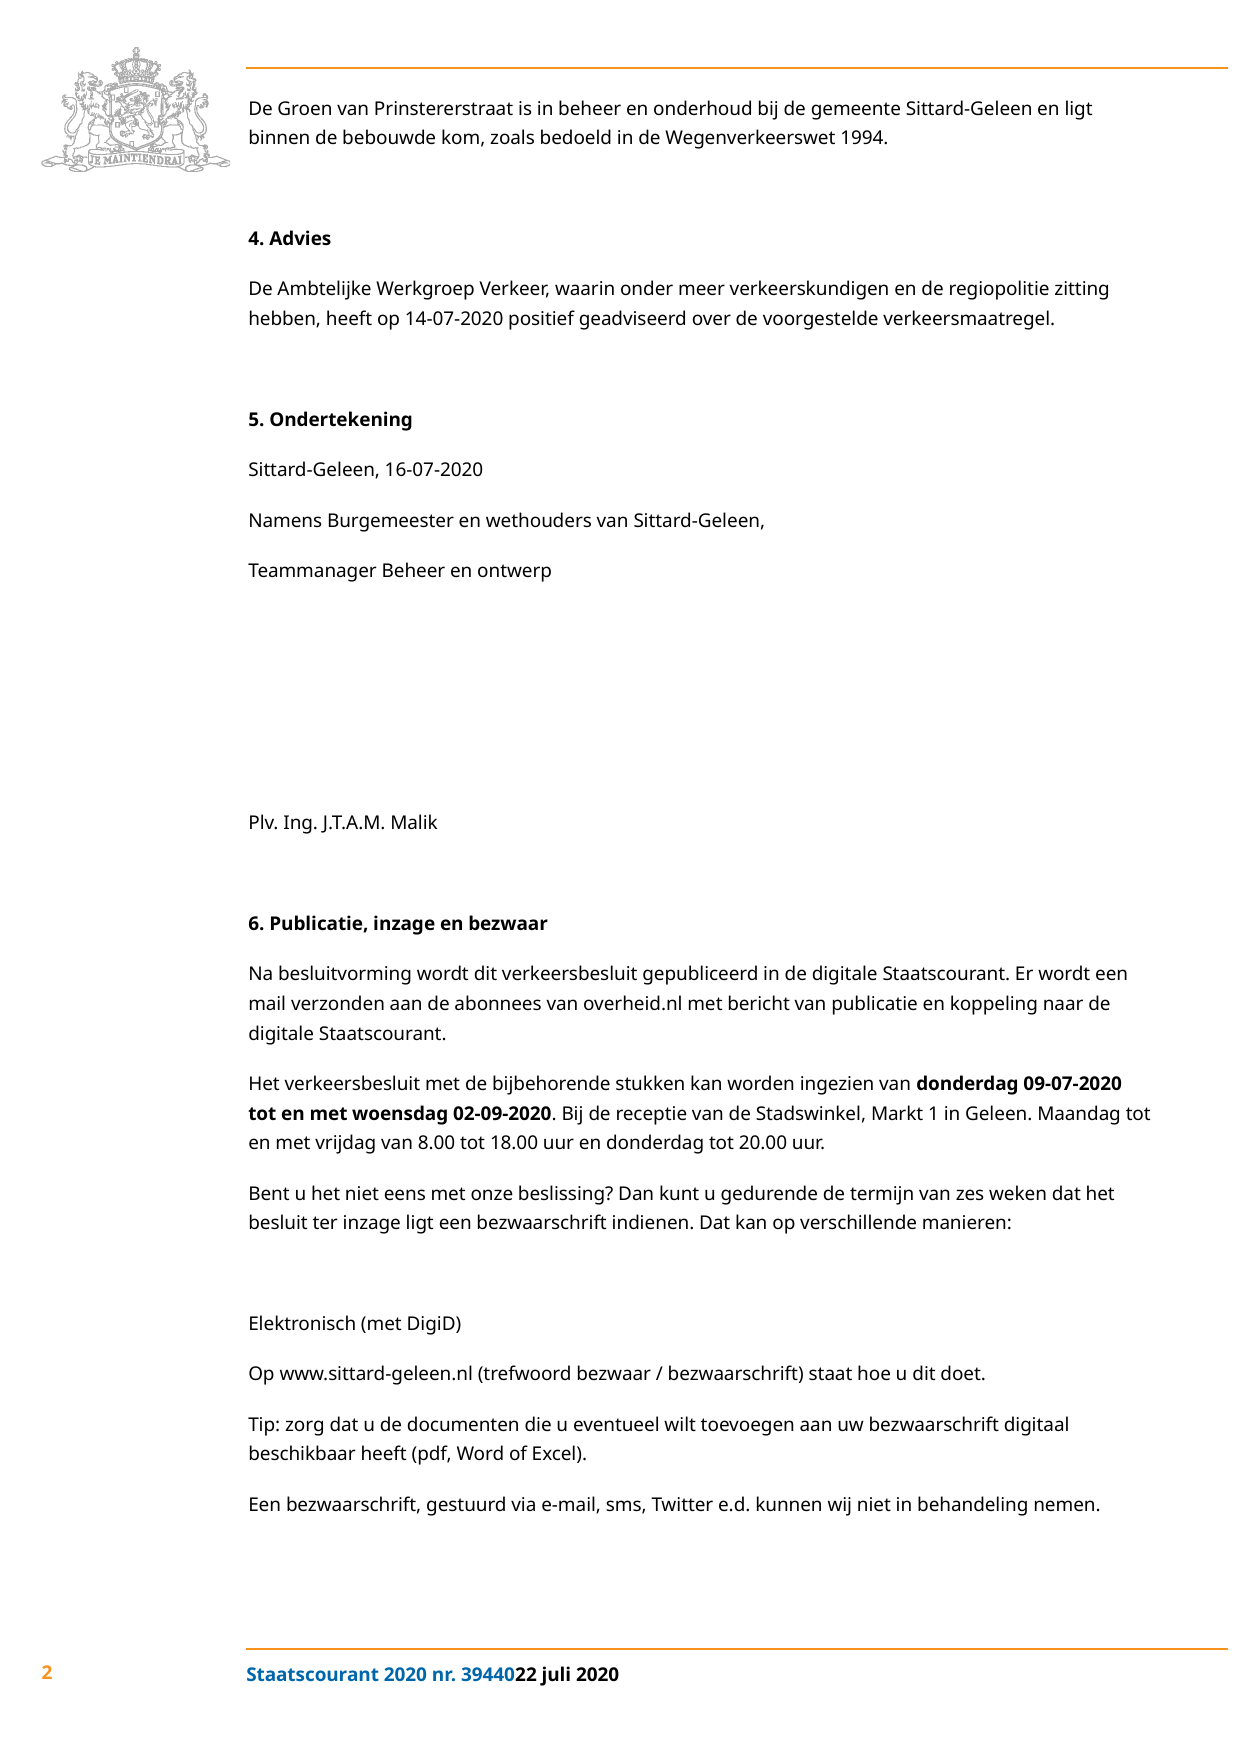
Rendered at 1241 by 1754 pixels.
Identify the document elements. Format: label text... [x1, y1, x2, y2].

text 4. Advies [248, 225, 1152, 251]
text Sittard-Geleen, 16-07-2020 [248, 456, 1152, 482]
text 6. Publicatie, inzage en bezwaar [248, 910, 1152, 936]
text Teammanager Beheer en ontwerp [248, 557, 1152, 583]
text Tip: zorg dat u de documenten die u eventueel wilt toevoegen aan uw bezwaarschrift digitaal beschikbaar heeft (pdf, Word of Excel). [248, 1411, 1152, 1466]
text Na besluitvorming wordt dit verkeersbesluit gepubliceerd in de digitale Staatscourant. Er wordt een mail verzonden aan de abonnees van overheid.nl met bericht van publicatie en koppeling naar de digitale Staatscourant. [248, 961, 1152, 1046]
text Het verkeersbesluit met de bijbehorende stukken kan worden ingezien van donderdag 09-07-2020 tot en met woensdag 02-09-2020. Bij de receptie van de Stadswinkel, Markt 1 in Geleen. Maandag tot en met vrijdag van 8.00 tot 18.00 uur en donderdag tot 20.00 uur. [248, 1070, 1152, 1155]
text Namens Burgemeester en wethouders van Sittard-Geleen, [248, 507, 1152, 533]
text 5. Ondertekening [248, 406, 1152, 432]
text Een bezwaarschrift, gestuurd via e-mail, sms, Twitter e.d. kunnen wij niet in behandeling nemen. [248, 1491, 1152, 1517]
text De Ambtelijke Werkgroep Verkeer, waarin onder meer verkeerskundigen en de regiopolitie zitting hebben, heeft op 14-07-2020 positief geadviseerd over de voorgestelde verkeersmaatregel. [248, 276, 1152, 331]
text Plv. Ing. J.T.A.M. Malik [248, 809, 1152, 835]
text Elektronisch (met DigiD) [248, 1310, 1152, 1336]
picture [41, 47, 231, 172]
text Bent u het niet eens met onze beslissing? Dan kunt u gedurende de termijn van zes weken dat het besluit ter inzage ligt een bezwaarschrift indienen. Dat kan op verschillende manieren: [248, 1180, 1152, 1235]
text Op www.sittard-geleen.nl (trefwoord bezwaar / bezwaarschrift) staat hoe u dit doet. [248, 1361, 1152, 1386]
text De Groen van Prinstererstraat is in beheer en onderhoud bij de gemeente Sittard-Geleen en ligt binnen de bebouwde kom, zoals bedoeld in de Wegenverkeerswet 1994. [248, 95, 1152, 150]
